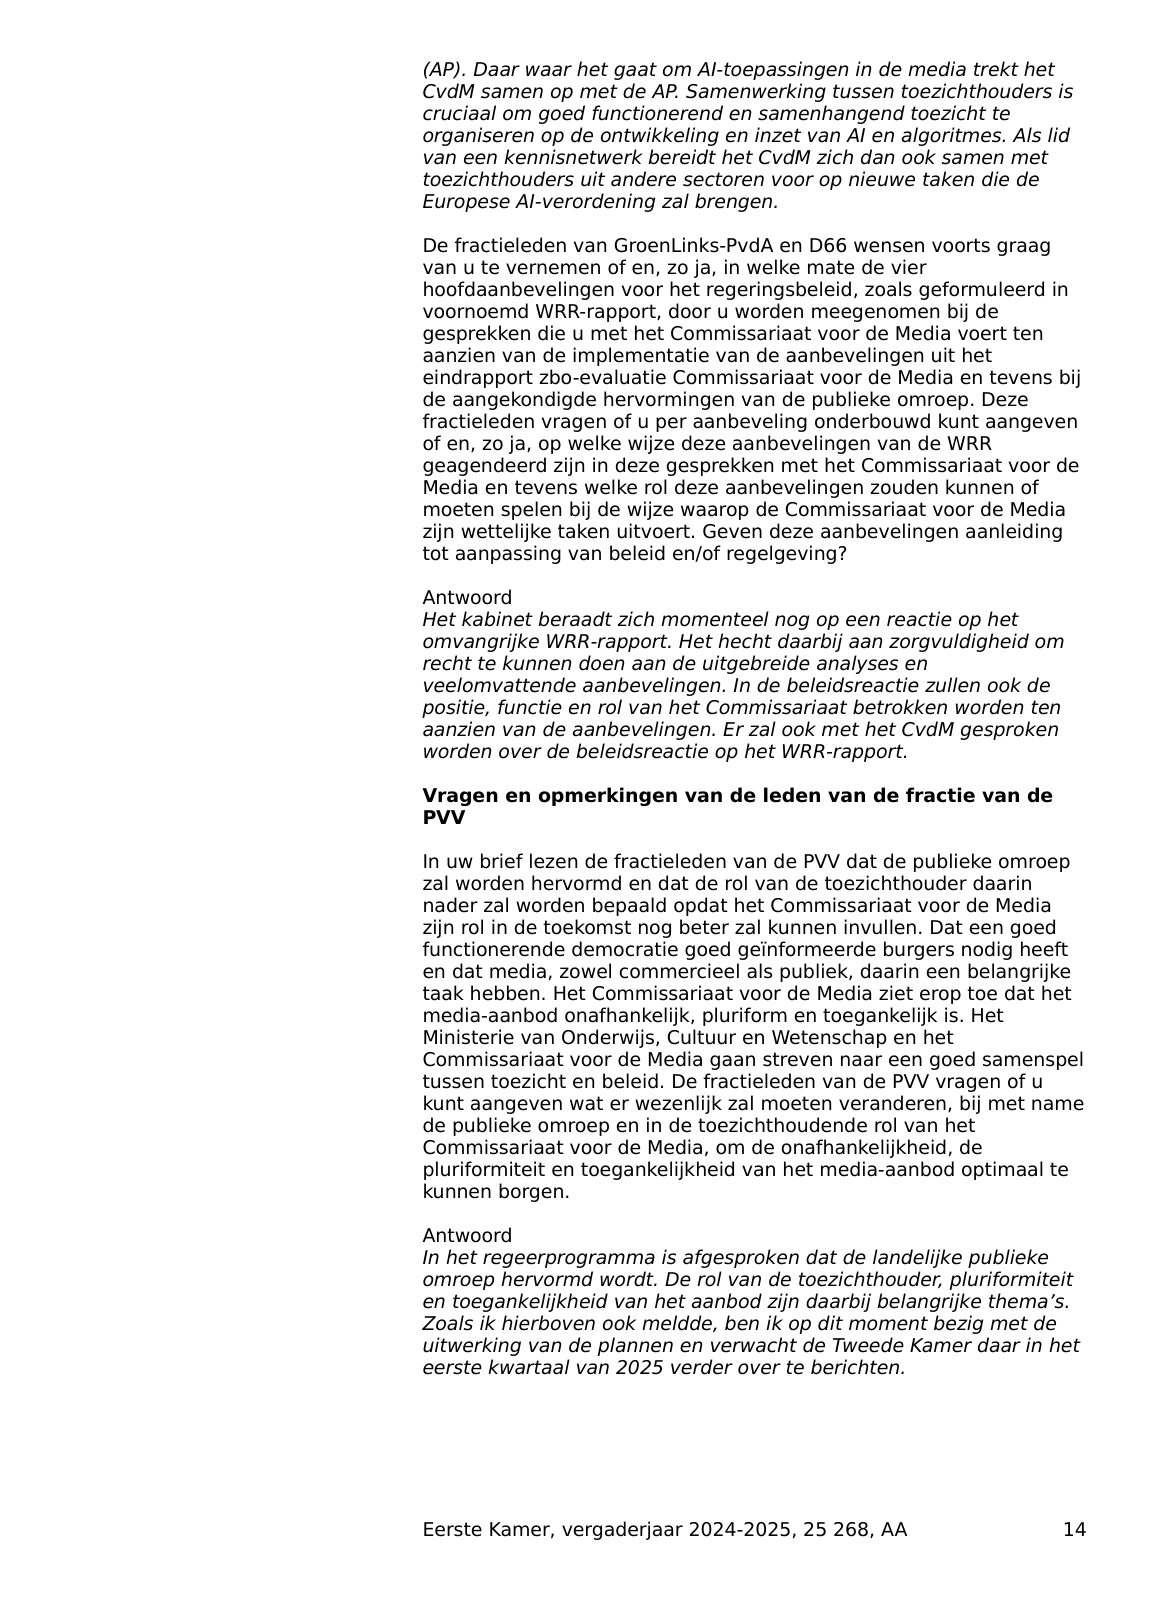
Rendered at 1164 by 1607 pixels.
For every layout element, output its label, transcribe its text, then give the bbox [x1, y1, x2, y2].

text Antwoord [422, 1225, 1087, 1247]
subtitle Vragen en opmerkingen van de leden van de fractie van de PVV [422, 785, 1087, 829]
text Antwoord [422, 587, 1087, 609]
text In uw brief lezen de fractieleden van de PVV dat de publieke omroep zal worden hervormd en dat de rol van de toezichthouder daarin nader zal worden bepaald opdat het Commissariaat voor de Media zijn rol in de toekomst nog beter zal kunnen invullen. Dat een goed functionerende democratie goed geïnformeerde burgers nodig heeft en dat media, zowel commercieel als publiek, daarin een belangrijke taak hebben. Het Commissariaat voor de Media ziet erop toe dat het media-aanbod onafhankelijk, pluriform en toegankelijk is. Het Ministerie van Onderwijs, Cultuur en Wetenschap en het Commissariaat voor de Media gaan streven naar een goed samenspel tussen toezicht en beleid. De fractieleden van de PVV vragen of u kunt aangeven wat er wezenlijk zal moeten veranderen, bij met name de publieke omroep en in de toezichthoudende rol van het Commissariaat voor de Media, om de onafhankelijkheid, de pluriformiteit en toegankelijkheid van het media-aanbod optimaal te kunnen borgen. [422, 851, 1087, 1203]
text (AP). Daar waar het gaat om AI-toepassingen in de media trekt het CvdM samen op met de AP. Samenwerking tussen toezichthouders is cruciaal om goed functionerend en samenhangend toezicht te organiseren op de ontwikkeling en inzet van AI en algoritmes. Als lid van een kennisnetwerk bereidt het CvdM zich dan ook samen met toezichthouders uit andere sectoren voor op nieuwe taken die de Europese AI-verordening zal brengen. [422, 59, 1087, 213]
text De fractieleden van GroenLinks-PvdA en D66 wensen voorts graag van u te vernemen of en, zo ja, in welke mate de vier hoofdaanbevelingen voor het regeringsbeleid, zoals geformuleerd in voornoemd WRR-rapport, door u worden meegenomen bij de gesprekken die u met het Commissariaat voor de Media voert ten aanzien van de implementatie van de aanbevelingen uit het eindrapport zbo-evaluatie Commissariaat voor de Media en tevens bij de aangekondigde hervormingen van de publieke omroep. Deze fractieleden vragen of u per aanbeveling onderbouwd kunt aangeven of en, zo ja, op welke wijze deze aanbevelingen van de WRR geagendeerd zijn in deze gesprekken met het Commissariaat voor de Media en tevens welke rol deze aanbevelingen zouden kunnen of moeten spelen bij de wijze waarop de Commissariaat voor de Media zijn wettelijke taken uitvoert. Geven deze aanbevelingen aanleiding tot aanpassing van beleid en/of regelgeving? [422, 235, 1087, 565]
text In het regeerprogramma is afgesproken dat de landelijke publieke omroep hervormd wordt. De rol van de toezichthouder, pluriformiteit en toegankelijkheid van het aanbod zijn daarbij belangrijke thema’s. Zoals ik hierboven ook meldde, ben ik op dit moment bezig met de uitwerking van de plannen en verwacht de Tweede Kamer daar in het eerste kwartaal van 2025 verder over te berichten. [422, 1247, 1087, 1379]
text Het kabinet beraadt zich momenteel nog op een reactie op het omvangrijke WRR-rapport. Het hecht daarbij aan zorgvuldigheid om recht te kunnen doen aan de uitgebreide analyses en veelomvattende aanbevelingen. In de beleidsreactie zullen ook de positie, functie en rol van het Commissariaat betrokken worden ten aanzien van de aanbevelingen. Er zal ook met het CvdM gesproken worden over de beleidsreactie op het WRR-rapport. [422, 609, 1087, 763]
